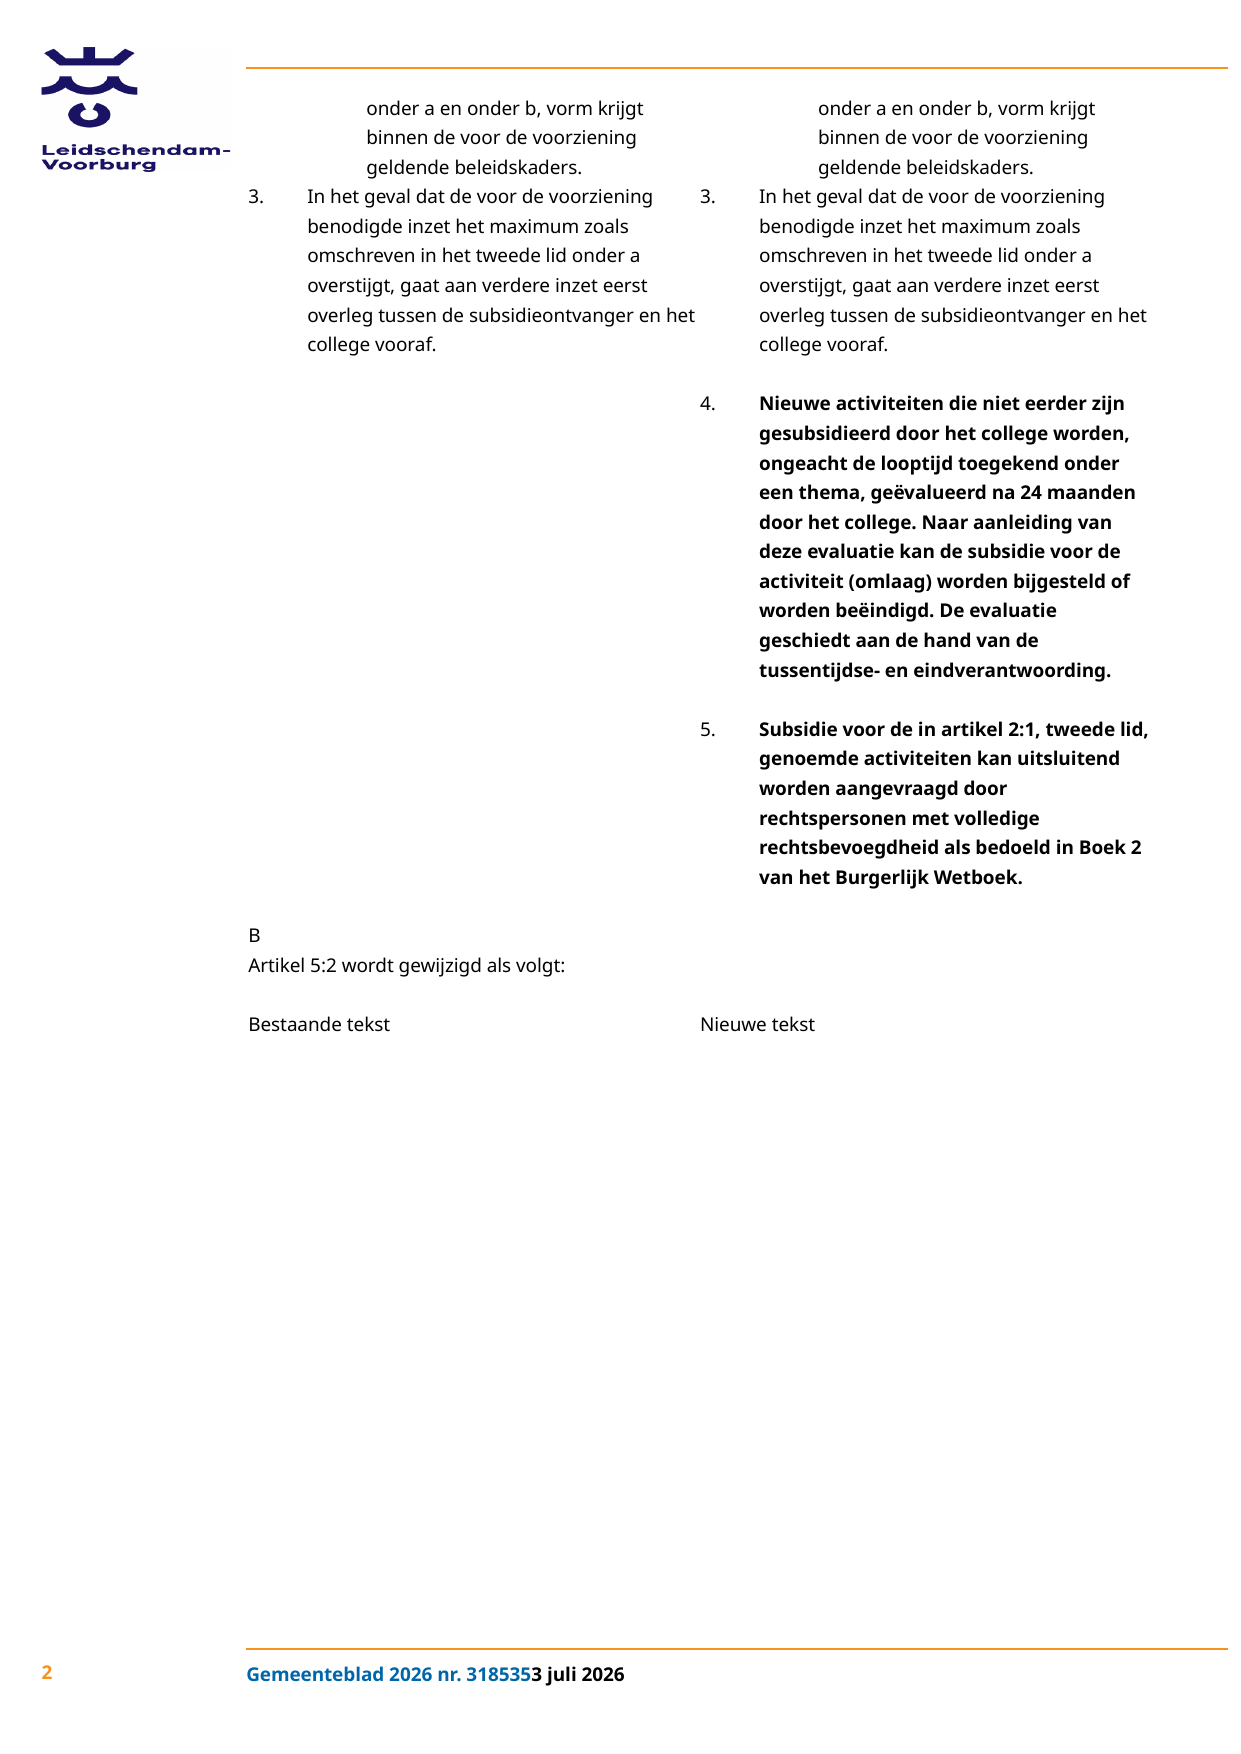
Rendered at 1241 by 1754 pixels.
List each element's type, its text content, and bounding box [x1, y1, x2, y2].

text B [248, 922, 1152, 948]
table_header Nieuwe tekst [700, 1011, 1152, 1037]
table_cell onder a en onder b, vorm krijgt binnen de voor de voorziening geldende beleidskaders. In het geval dat de voor de voorziening benodigde inzet het maximum zoals omschreven in het tweede lid onder a overstijgt, gaat aan verdere inzet eerst overleg tussen de subsidieontvanger en het college vooraf. Nieuwe activiteiten die niet eerder zijn gesubsidieerd door het college worden, ongeacht de looptijd toegekend onder een thema, geëvalueerd na 24 maanden door het college. Naar aanleiding van deze evaluatie kan de subsidie voor de activiteit (omlaag) worden bijgesteld of worden beëindigd. De evaluatie geschiedt aan de hand van de tussentijdse- en eindverantwoording. Subsidie voor de in artikel 2:1, tweede lid, genoemde activiteiten kan uitsluitend worden aangevraagd door rechtspersonen met volledige rechtsbevoegdheid als bedoeld in Boek 2 van het Burgerlijk Wetboek. [700, 95, 1152, 890]
table_header Bestaande tekst [248, 1011, 700, 1037]
picture [41, 47, 231, 172]
text Artikel 5:2 wordt gewijzigd als volgt: [248, 952, 1152, 978]
table_cell onder a en onder b, vorm krijgt binnen de voor de voorziening geldende beleidskaders. In het geval dat de voor de voorziening benodigde inzet het maximum zoals omschreven in het tweede lid onder a overstijgt, gaat aan verdere inzet eerst overleg tussen de subsidieontvanger en het college vooraf. [248, 95, 700, 890]
